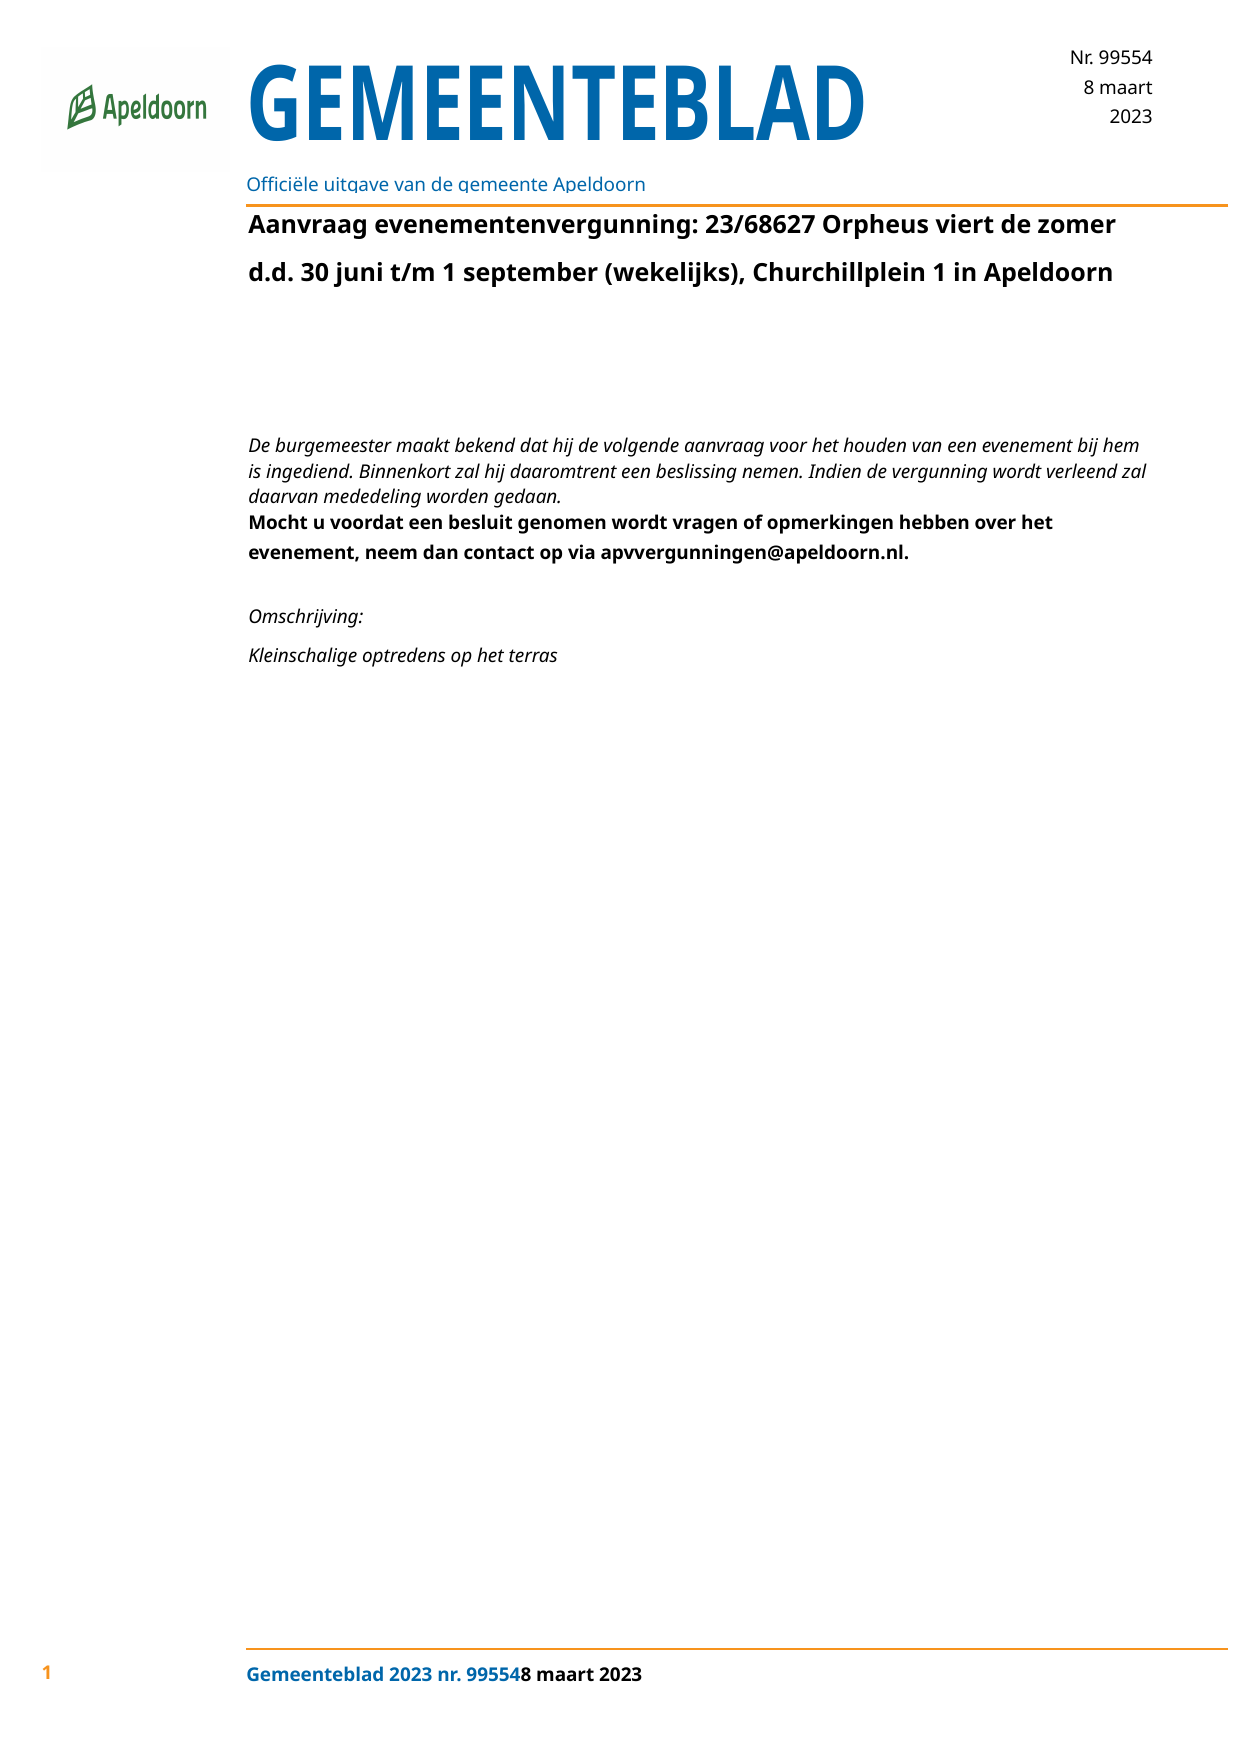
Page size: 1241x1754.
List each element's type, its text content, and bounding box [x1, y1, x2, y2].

text Mocht u voordat een besluit genomen wordt vragen of opmerkingen hebben over het evenement, neem dan contact op via apvvergunningen@apeldoorn.nl. [248, 509, 1152, 565]
text De burgemeester maakt bekend dat hij de volgende aanvraag voor het houden van een evenement bij hem is ingediend. Binnenkort zal hij daaromtrent een beslissing nemen. Indien de vergunning wordt verleend zal daarvan mededeling worden gedaan. [248, 432, 1152, 509]
text Omschrijving: [248, 603, 1152, 629]
text Kleinschalige optredens op het terras [248, 642, 1152, 668]
picture [41, 47, 231, 172]
text Aanvraag evenementenvergunning: 23/68627 Orpheus viert de zomer d.d. 30 juni t/m 1 september (wekelijks), Churchillplein 1 in Apeldoorn [248, 207, 1152, 288]
